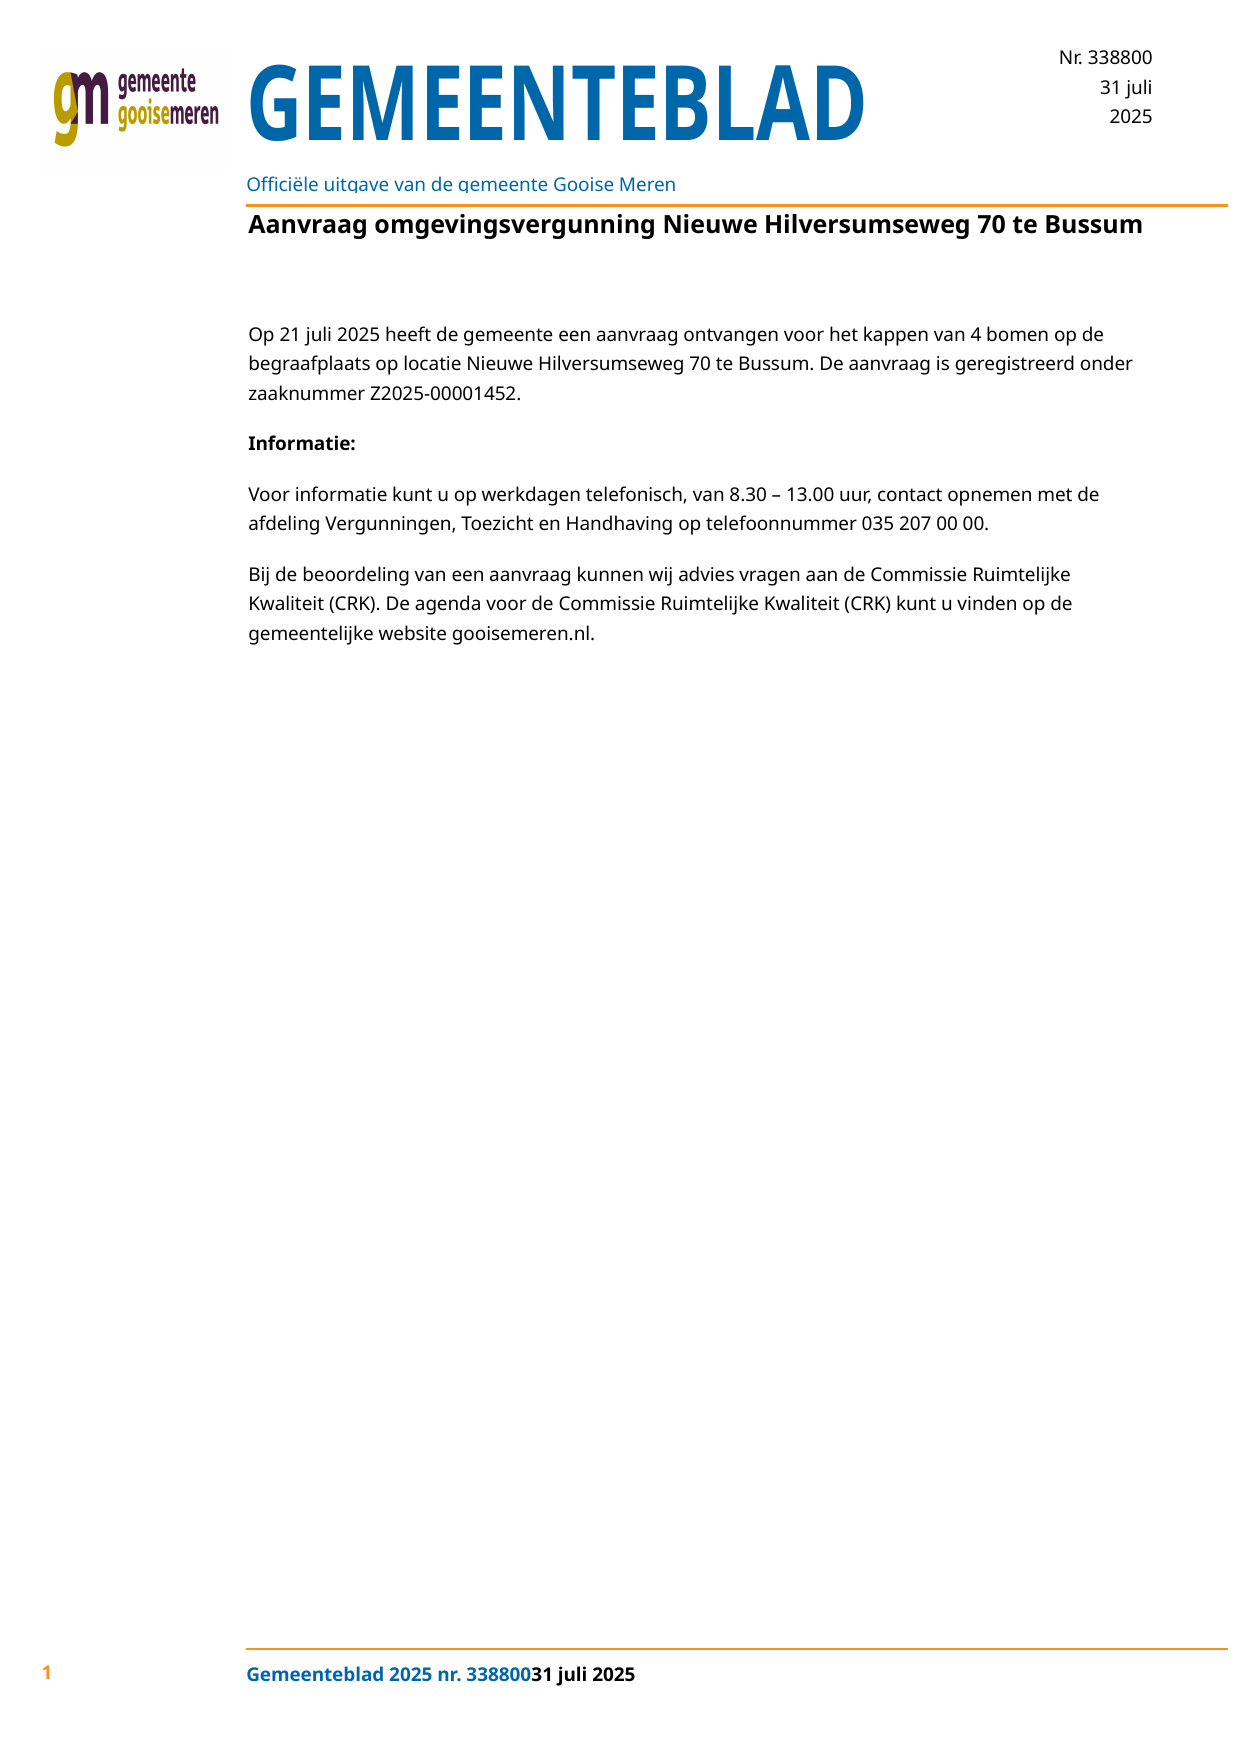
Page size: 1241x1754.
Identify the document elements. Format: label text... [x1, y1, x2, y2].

picture [41, 47, 231, 172]
text Bij de beoordeling van een aanvraag kunnen wij advies vragen aan de Commissie Ruimtelijke Kwaliteit (CRK). De agenda voor de Commissie Ruimtelijke Kwaliteit (CRK) kunt u vinden op de gemeentelijke website gooisemeren.nl. [248, 561, 1152, 646]
text Voor informatie kunt u op werkdagen telefonisch, van 8.30 – 13.00 uur, contact opnemen met de afdeling Vergunningen, Toezicht en Handhaving op telefoonnummer 035 207 00 00. [248, 481, 1152, 536]
text Aanvraag omgevingsvergunning Nieuwe Hilversumseweg 70 te Bussum [248, 207, 1152, 241]
text Op 21 juli 2025 heeft de gemeente een aanvraag ontvangen voor het kappen van 4 bomen op de begraafplaats op locatie Nieuwe Hilversumseweg 70 te Bussum. De aanvraag is geregistreerd onder zaaknummer Z2025-00001452. [248, 321, 1152, 406]
text Informatie: [248, 430, 1152, 456]
